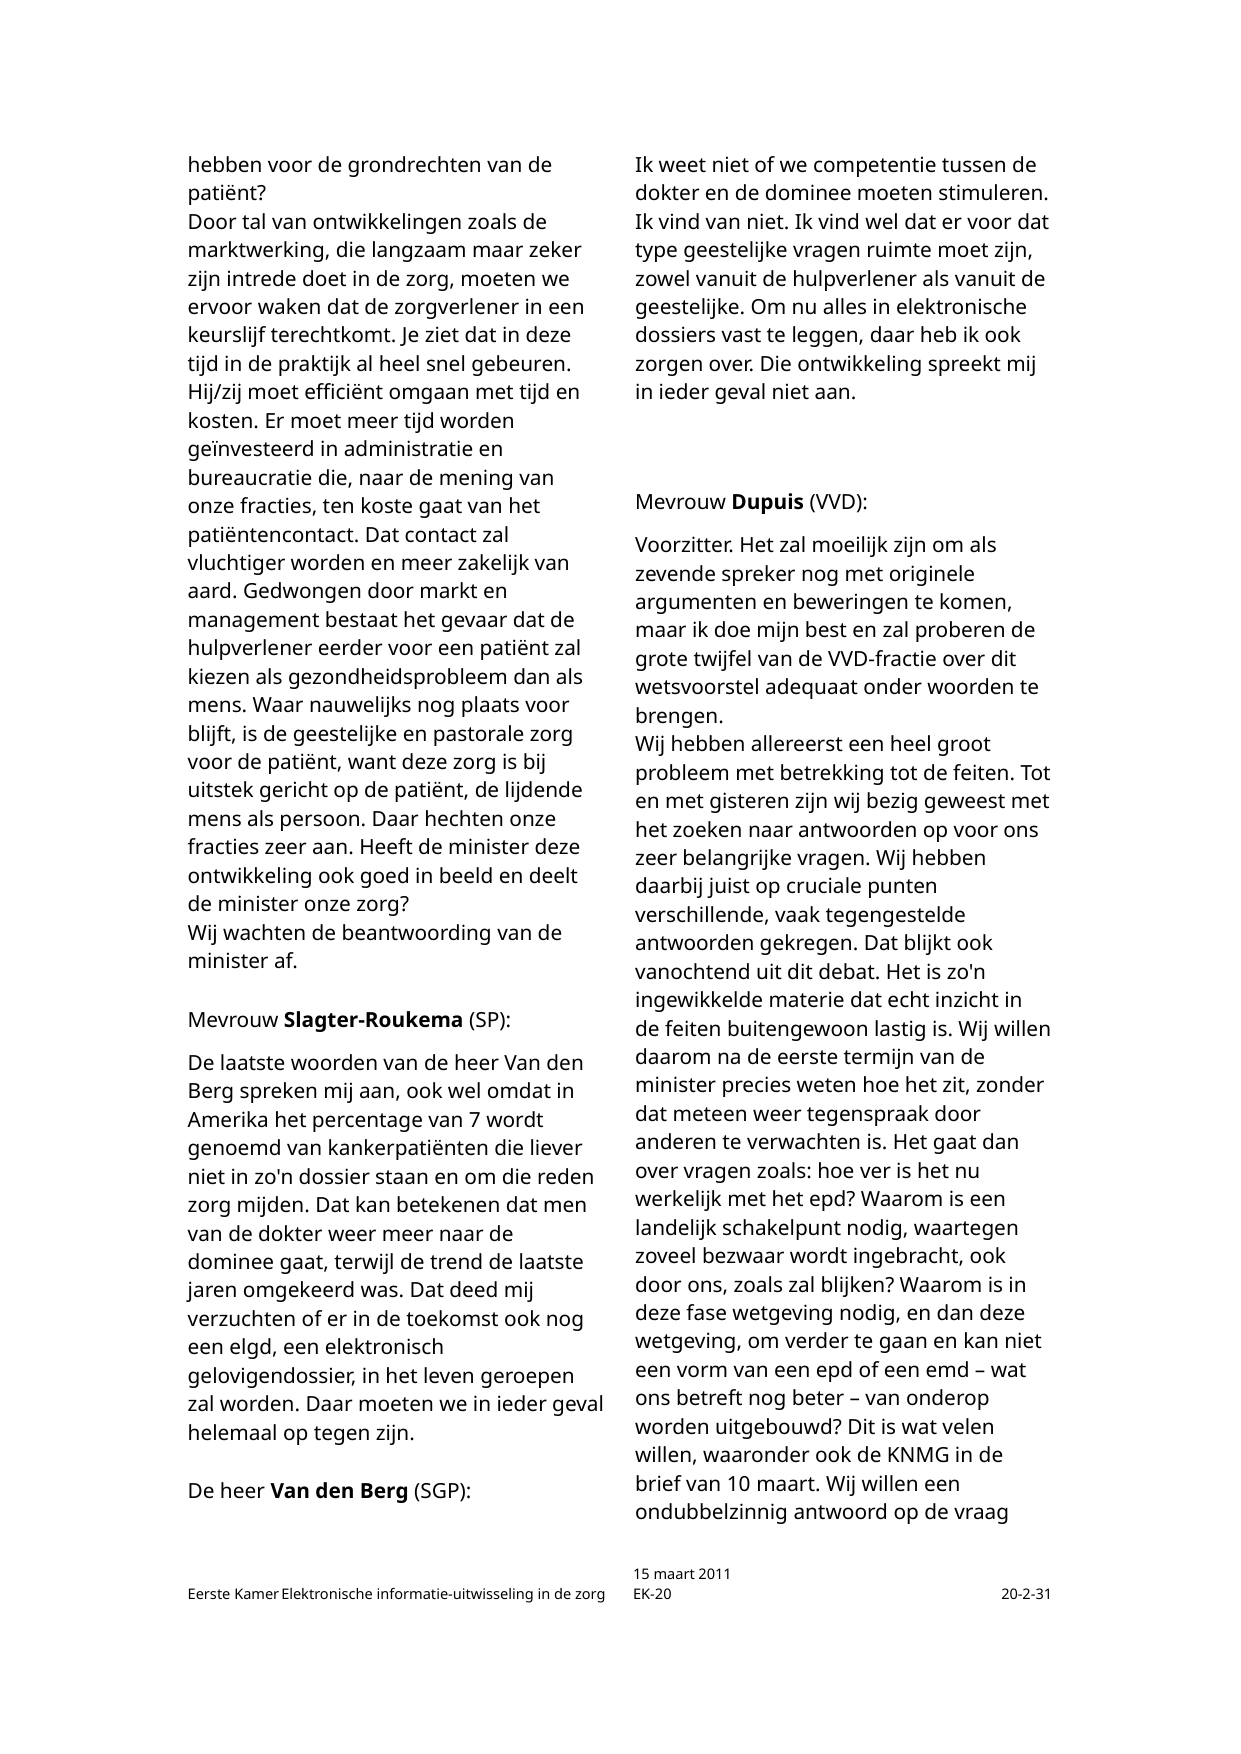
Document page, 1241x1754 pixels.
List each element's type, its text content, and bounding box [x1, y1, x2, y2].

text Door tal van ontwikkelingen zoals de marktwerking, die langzaam maar zeker zijn intrede doet in de zorg, moeten we ervoor waken dat de zorgverlener in een keurslijf terechtkomt. Je ziet dat in deze tijd in de praktijk al heel snel gebeuren. Hij/zij moet efficiënt omgaan met tijd en kosten. Er moet meer tijd worden geïnvesteerd in administratie en bureaucratie die, naar de mening van onze fracties, ten koste gaat van het patiëntencontact. Dat contact zal vluchtiger worden en meer zakelijk van aard. Gedwongen door markt en management bestaat het gevaar dat de hulpverlener eerder voor een patiënt zal kiezen als gezondheidsprobleem dan als mens. Waar nauwelijks nog plaats voor blijft, is de geestelijke en pastorale zorg voor de patiënt, want deze zorg is bij uitstek gericht op de patiënt, de lijdende mens als persoon. Daar hechten onze fracties zeer aan. Heeft de minister deze ontwikkeling ook goed in beeld en deelt de minister onze zorg? [187, 207, 605, 918]
text Wij hebben allereerst een heel groot probleem met betrekking tot de feiten. Tot en met gisteren zijn wij bezig geweest met het zoeken naar antwoorden op voor ons zeer belangrijke vragen. Wij hebben daarbij juist op cruciale punten verschillende, vaak tegengestelde antwoorden gekregen. Dat blijkt ook vanochtend uit dit debat. Het is zo'n ingewikkelde materie dat echt inzicht in de feiten buitengewoon lastig is. Wij willen daarom na de eerste termijn van de minister precies weten hoe het zit, zonder dat meteen weer tegenspraak door anderen te verwachten is. Het gaat dan over vragen zoals: hoe ver is het nu werkelijk met het epd? Waarom is een landelijk schakelpunt nodig, waartegen zoveel bezwaar wordt ingebracht, ook door ons, zoals zal blijken? Waarom is in deze fase wetgeving nodig, en dan deze wetgeving, om verder te gaan en kan niet een vorm van een epd of een emd – wat ons betreft nog beter – van onderop worden uitgebouwd? Dit is wat velen willen, waaronder ook de KNMG in de brief van 10 maart. Wij willen een ondubbelzinnig antwoord op de vraag [635, 729, 1053, 1526]
text Wij wachten de beantwoording van de minister af. [187, 918, 605, 975]
text De heer Van den Berg (SGP): [187, 1476, 605, 1505]
text hebben voor de grondrechten van de patiënt? [187, 150, 605, 207]
text  [635, 436, 1053, 464]
text De laatste woorden van de heer Van den Berg spreken mij aan, ook wel omdat in Amerika het percentage van 7 wordt genoemd van kankerpatiënten die liever niet in zo'n dossier staan en om die reden zorg mijden. Dat kan betekenen dat men van de dokter weer meer naar de dominee gaat, terwijl de trend de laatste jaren omgekeerd was. Dat deed mij verzuchten of er in de toekomst ook nog een elgd, een elektronisch gelovigendossier, in het leven geroepen zal worden. Daar moeten we in ieder geval helemaal op tegen zijn. [187, 1048, 605, 1446]
text Mevrouw Dupuis (VVD): [635, 487, 1053, 515]
text Mevrouw Slagter-Roukema (SP): [187, 1005, 605, 1033]
text Voorzitter. Het zal moeilijk zijn om als zevende spreker nog met originele argumenten en beweringen te komen, maar ik doe mijn best en zal proberen de grote twijfel van de VVD-fractie over dit wetsvoorstel adequaat onder woorden te brengen. [635, 530, 1053, 729]
text Ik weet niet of we competentie tussen de dokter en de dominee moeten stimuleren. Ik vind van niet. Ik vind wel dat er voor dat type geestelijke vragen ruimte moet zijn, zowel vanuit de hulpverlener als vanuit de geestelijke. Om nu alles in elektronische dossiers vast te leggen, daar heb ik ook zorgen over. Die ontwikkeling spreekt mij in ieder geval niet aan. [635, 150, 1053, 406]
